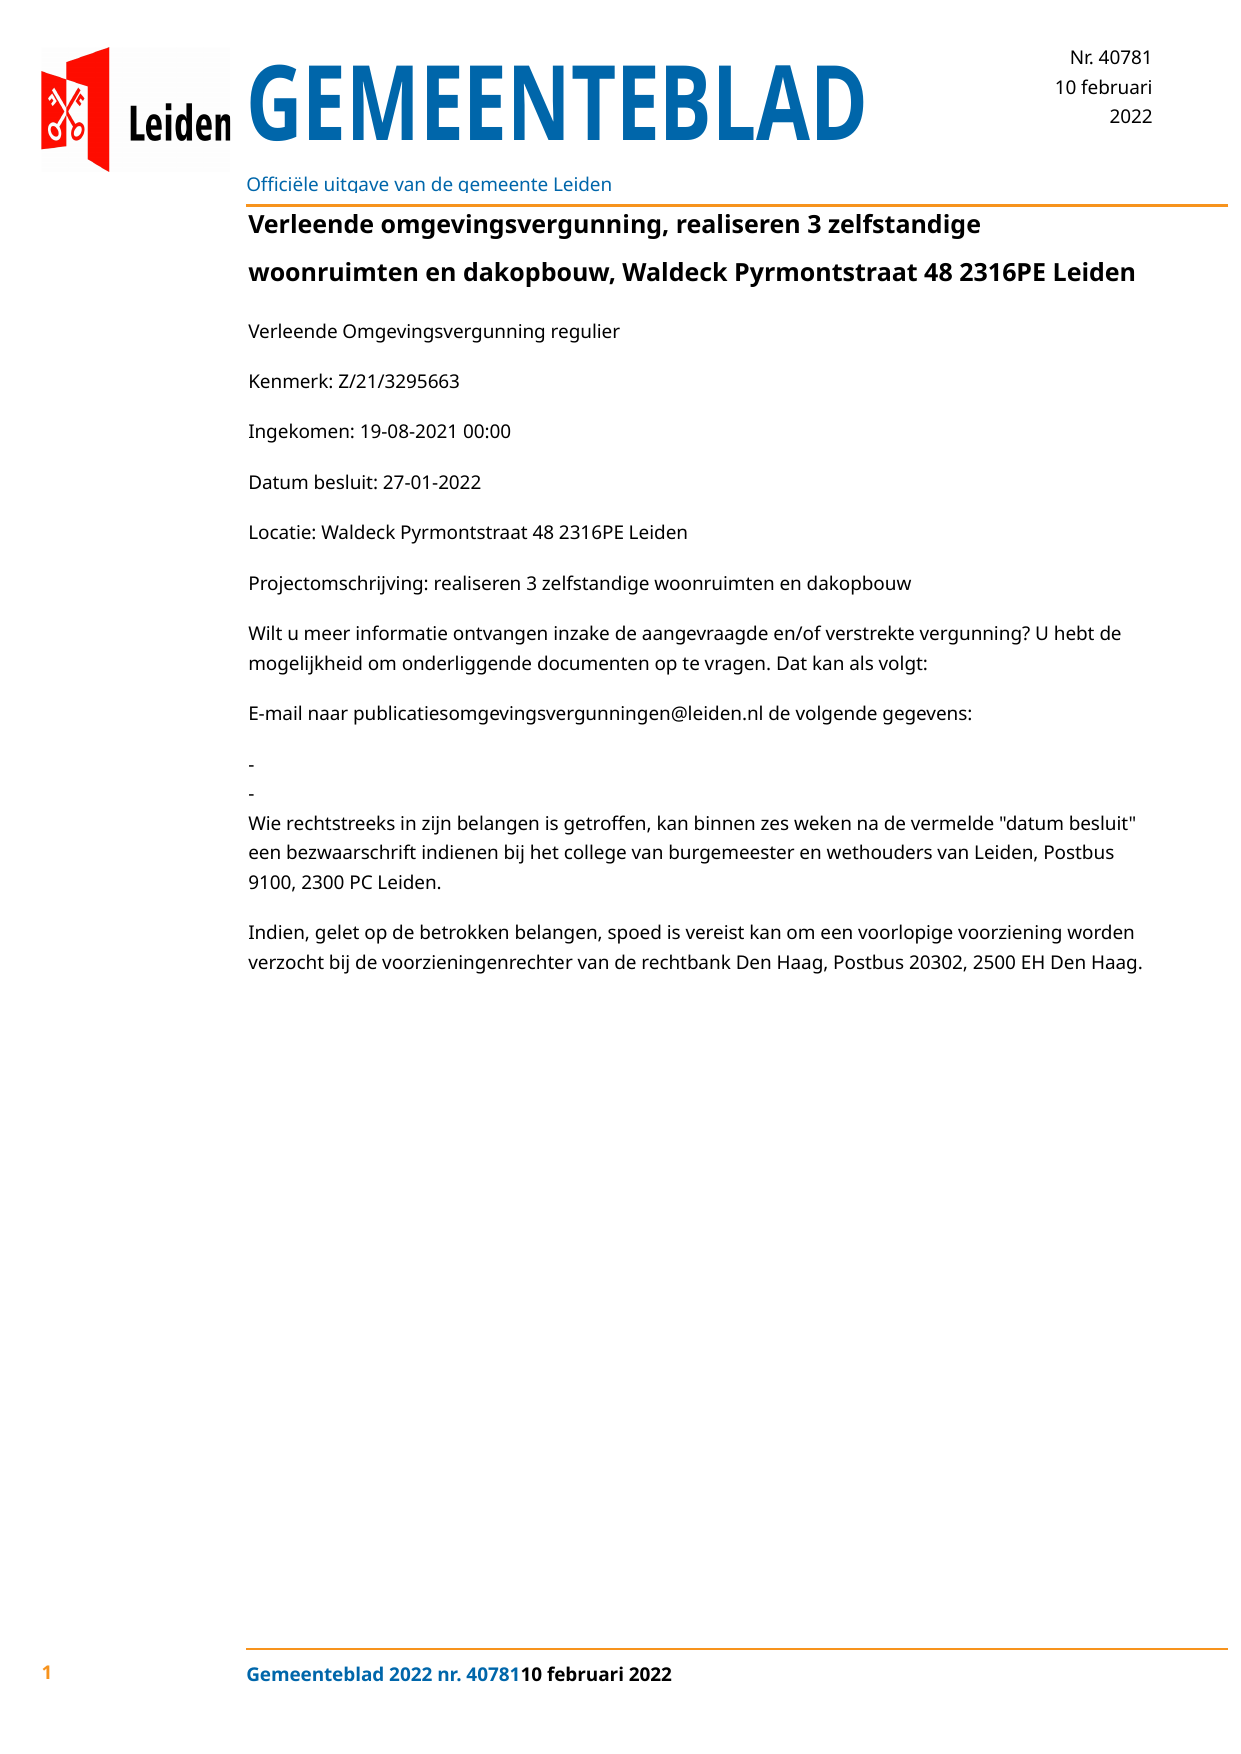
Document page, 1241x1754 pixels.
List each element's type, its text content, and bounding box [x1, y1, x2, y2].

text Verleende Omgevingsvergunning regulier [248, 318, 1152, 344]
text Verleende omgevingsvergunning, realiseren 3 zelfstandige woonruimten en dakopbouw, Waldeck Pyrmontstraat 48 2316PE Leiden [248, 207, 1152, 288]
picture [41, 47, 231, 172]
text Datum besluit: 27-01-2022 [248, 469, 1152, 495]
text Ingekomen: 19-08-2021 00:00 [248, 419, 1152, 444]
text Indien, gelet op de betrokken belangen, spoed is vereist kan om een voorlopige voorziening worden verzocht bij de voorzieningenrechter van de rechtbank Den Haag, Postbus 20302, 2500 EH Den Haag. [248, 919, 1152, 975]
text Locatie: Waldeck Pyrmontstraat 48 2316PE Leiden [248, 519, 1152, 545]
text Kenmerk: Z/21/3295663 [248, 368, 1152, 394]
text Wilt u meer informatie ontvangen inzake de aangevraagde en/of verstrekte vergunning? U hebt de mogelijkheid om onderliggende documenten op te vragen. Dat kan als volgt: [248, 620, 1152, 676]
text Projectomschrijving: realiseren 3 zelfstandige woonruimten en dakopbouw [248, 570, 1152, 596]
text E-mail naar publicatiesomgevingsvergunningen@leiden.nl de volgende gegevens: [248, 700, 1152, 726]
text Wie rechtstreeks in zijn belangen is getroffen, kan binnen zes weken na de vermelde "datum besluit" een bezwaarschrift indienen bij het college van burgemeester en wethouders van Leiden, Postbus 9100, 2300 PC Leiden. [248, 810, 1152, 895]
